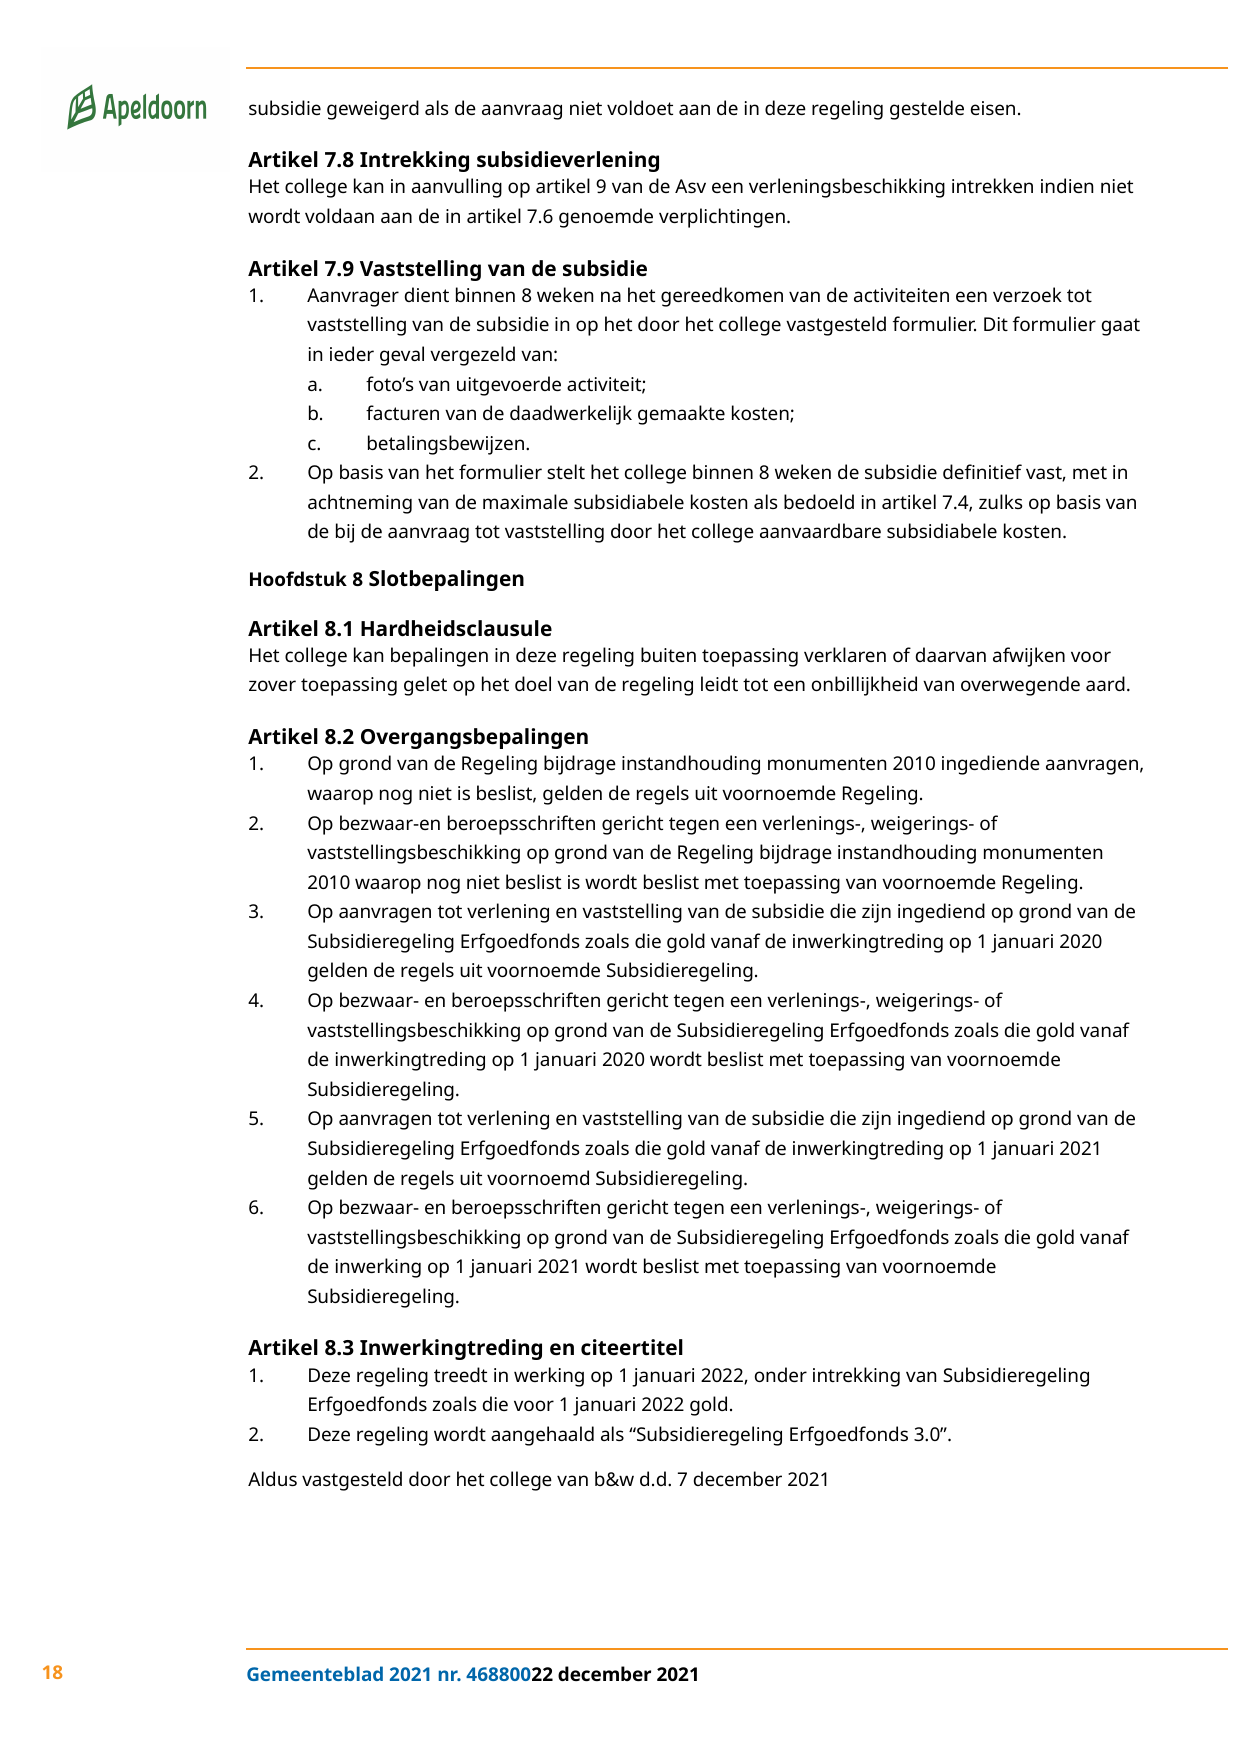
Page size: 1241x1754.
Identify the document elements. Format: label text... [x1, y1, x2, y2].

text Artikel 7.9 Vaststelling van de subsidie [248, 254, 1152, 282]
list Aanvrager dient binnen 8 weken na het gereedkomen van de activiteiten een verzoek tot vaststelling van de subsidie in op het door het college vastgesteld formulier. Dit formulier gaat in ieder geval vergezeld van: [248, 282, 1152, 367]
list facturen van de daadwerkelijk gemaakte kosten; [307, 400, 1152, 426]
list Op bezwaar- en beroepsschriften gericht tegen een verlenings-, weigerings- of vaststellingsbeschikking op grond van de Subsidieregeling Erfgoedfonds zoals die gold vanaf de inwerking op 1 januari 2021 wordt beslist met toepassing van voornoemde Subsidieregeling. [248, 1194, 1152, 1309]
list Op aanvragen tot verlening en vaststelling van de subsidie die zijn ingediend op grond van de Subsidieregeling Erfgoedfonds zoals die gold vanaf de inwerkingtreding op 1 januari 2020 gelden de regels uit voornoemde Subsidieregeling. [248, 898, 1152, 983]
text Artikel 8.1 Hardheidsclausule [248, 614, 1152, 642]
picture [41, 47, 231, 172]
list Op aanvragen tot verlening en vaststelling van de subsidie die zijn ingediend op grond van de Subsidieregeling Erfgoedfonds zoals die gold vanaf de inwerkingtreding op 1 januari 2021 gelden de regels uit voornoemd Subsidieregeling. [248, 1106, 1152, 1190]
text Artikel 7.8 Intrekking subsidieverlening [248, 145, 1152, 174]
list Op bezwaar- en beroepsschriften gericht tegen een verlenings-, weigerings- of vaststellingsbeschikking op grond van de Subsidieregeling Erfgoedfonds zoals die gold vanaf de inwerkingtreding op 1 januari 2020 wordt beslist met toepassing van voornoemde Subsidieregeling. [248, 987, 1152, 1102]
text Artikel 8.2 Overgangsbepalingen [248, 722, 1152, 751]
list Op grond van de Regeling bijdrage instandhouding monumenten 2010 ingediende aanvragen, waarop nog niet is beslist, gelden de regels uit voornoemde Regeling. [248, 751, 1152, 806]
list Deze regeling treedt in werking op 1 januari 2022, onder intrekking van Subsidieregeling Erfgoedfonds zoals die voor 1 januari 2022 gold. [248, 1362, 1152, 1417]
text subsidie geweigerd als de aanvraag niet voldoet aan de in deze regeling gestelde eisen. [248, 95, 1152, 121]
text Aldus vastgesteld door het college van b&w d.d. 7 december 2021 [248, 1467, 1152, 1492]
text Het college kan in aanvulling op artikel 9 van de Asv een verleningsbeschikking intrekken indien niet wordt voldaan aan de in artikel 7.6 genoemde verplichtingen. [248, 174, 1152, 229]
list foto’s van uitgevoerde activiteit; [307, 371, 1152, 397]
text Het college kan bepalingen in deze regeling buiten toepassing verklaren of daarvan afwijken voor zover toepassing gelet op het doel van de regeling leidt tot een onbillijkheid van overwegende aard. [248, 642, 1152, 697]
list Deze regeling wordt aangehaald als “Subsidieregeling Erfgoedfonds 3.0”. [248, 1421, 1152, 1447]
list Op basis van het formulier stelt het college binnen 8 weken de subsidie definitief vast, met in achtneming van de maximale subsidiabele kosten als bedoeld in artikel 7.4, zulks op basis van de bij de aanvraag tot vaststelling door het college aanvaardbare subsidiabele kosten. [248, 459, 1152, 544]
list Op bezwaar-en beroepsschriften gericht tegen een verlenings-, weigerings- of vaststellingsbeschikking op grond van de Regeling bijdrage instandhouding monumenten 2010 waarop nog niet beslist is wordt beslist met toepassing van voornoemde Regeling. [248, 810, 1152, 894]
list betalingsbewijzen. [307, 430, 1152, 456]
text Artikel 8.3 Inwerkingtreding en citeertitel [248, 1333, 1152, 1362]
text Hoofdstuk 8 Slotbepalingen [248, 564, 1152, 593]
